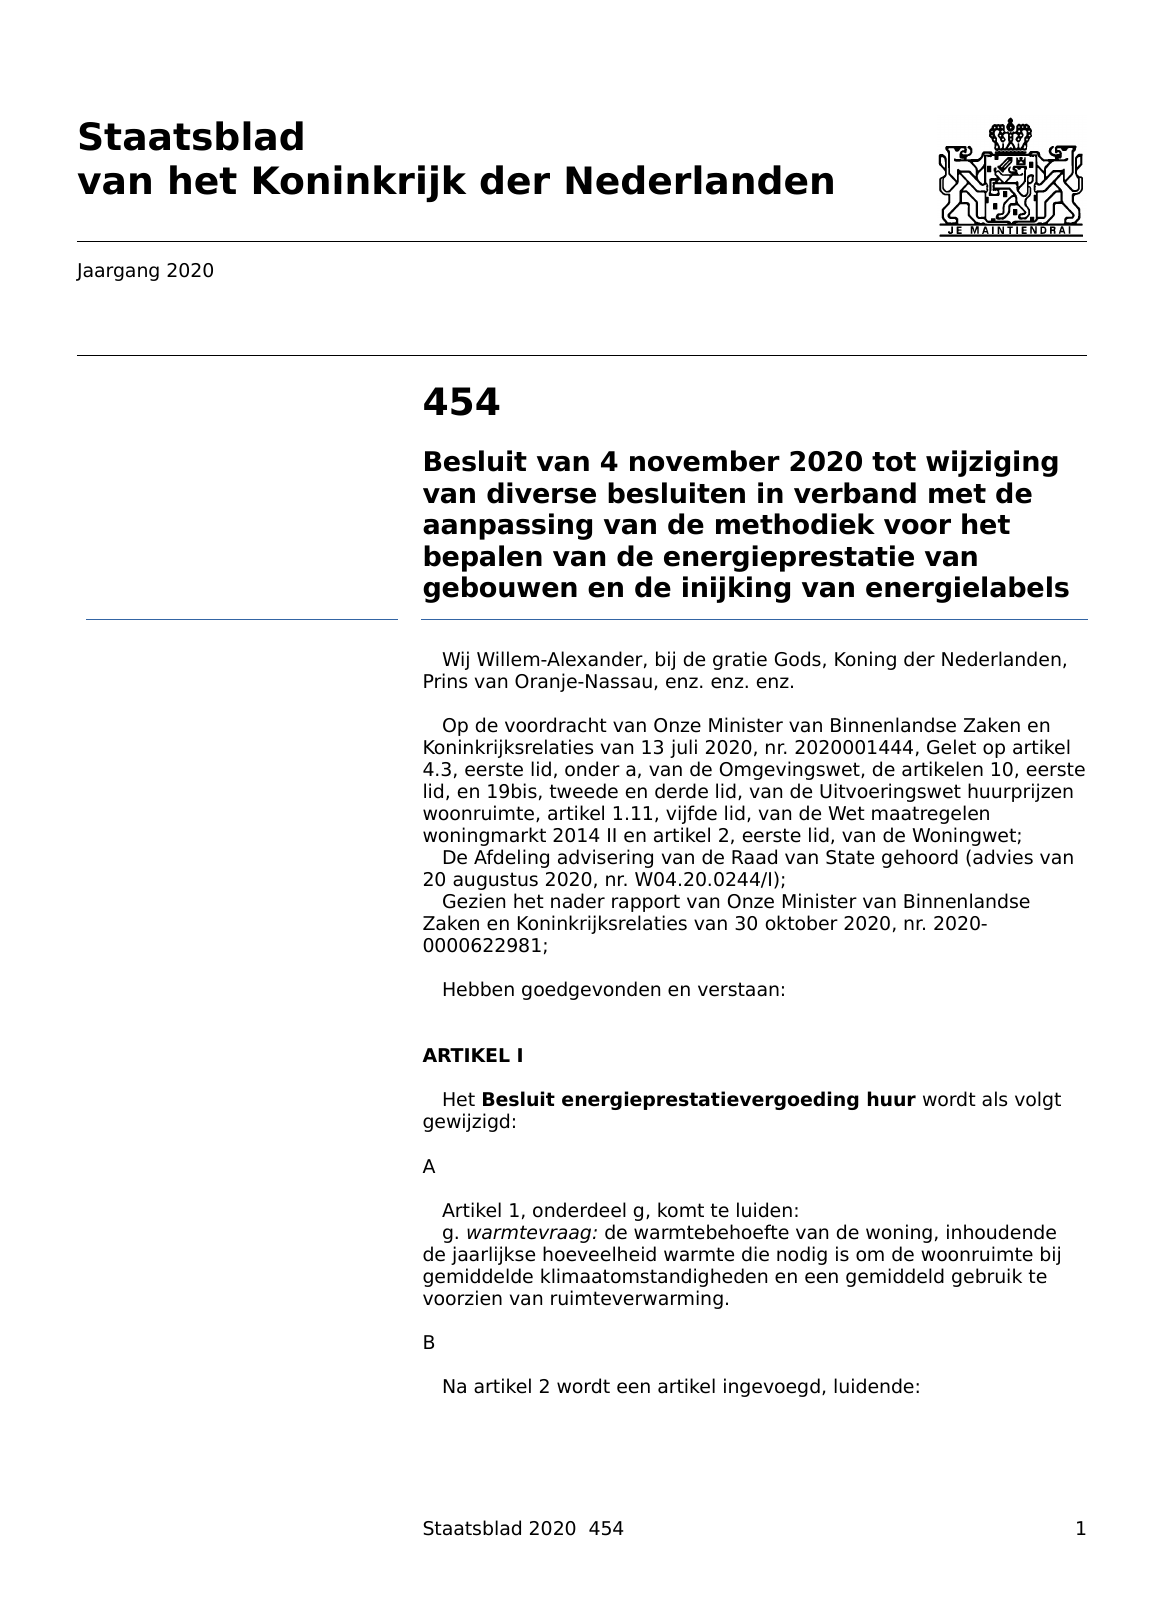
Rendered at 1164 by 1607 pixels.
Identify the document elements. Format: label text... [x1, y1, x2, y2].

text Hebben goedgevonden en verstaan: [422, 979, 1087, 1001]
subtitle ARTIKEL I [422, 1045, 1087, 1067]
text Artikel 1, onderdeel g, komt te luiden: [422, 1200, 1087, 1222]
picture [936, 115, 1087, 240]
table_header [886, 100, 1087, 241]
text Het Besluit energieprestatievergoeding huur wordt als volgt gewijzigd: [422, 1089, 1087, 1133]
table_header Staatsblad van het Koninkrijk der Nederlanden [77, 100, 886, 241]
text Na artikel 2 wordt een artikel ingevoegd, luidende: [422, 1376, 1087, 1398]
subtitle 454 [422, 381, 1087, 424]
text A [422, 1156, 1087, 1177]
text Op de voordracht van Onze Minister van Binnenlandse Zaken en Koninkrijksrelaties van 13 juli 2020, nr. 2020001444, Gelet op artikel 4.3, eerste lid, onder a, van de Omgevingswet, de artikelen 10, eerste lid, en 19bis, tweede en derde lid, van de Uitvoeringswet huurprijzen woonruimte, artikel 1.11, vijfde lid, van de Wet maatregelen woningmarkt 2014 II en artikel 2, eerste lid, van de Woningwet; [422, 715, 1087, 847]
text Gezien het nader rapport van Onze Minister van Binnenlandse Zaken en Koninkrijksrelaties van 30 oktober 2020, nr. 2020-0000622981; [422, 891, 1087, 957]
text De Afdeling advisering van de Raad van State gehoord (advies van 20 augustus 2020, nr. W04.20.0244/I); [422, 847, 1087, 891]
text Wij Willem-Alexander, bij de gratie Gods, Koning der Nederlanden, Prins van Oranje-Nassau, enz. enz. enz. [422, 649, 1087, 693]
text Besluit van 4 november 2020 tot wijziging van diverse besluiten in verband met de aanpassing van de methodiek voor het bepalen van de energieprestatie van gebouwen en de inijking van energielabels [422, 447, 1087, 604]
text B [422, 1332, 1087, 1354]
text g. warmtevraag: de warmtebehoefte van de woning, inhoudende de jaarlijkse hoeveelheid warmte die nodig is om de woonruimte bij gemiddelde klimaatomstandigheden en een gemiddeld gebruik te voorzien van ruimteverwarming. [422, 1222, 1087, 1309]
table_cell Jaargang 2020 [77, 242, 1087, 355]
